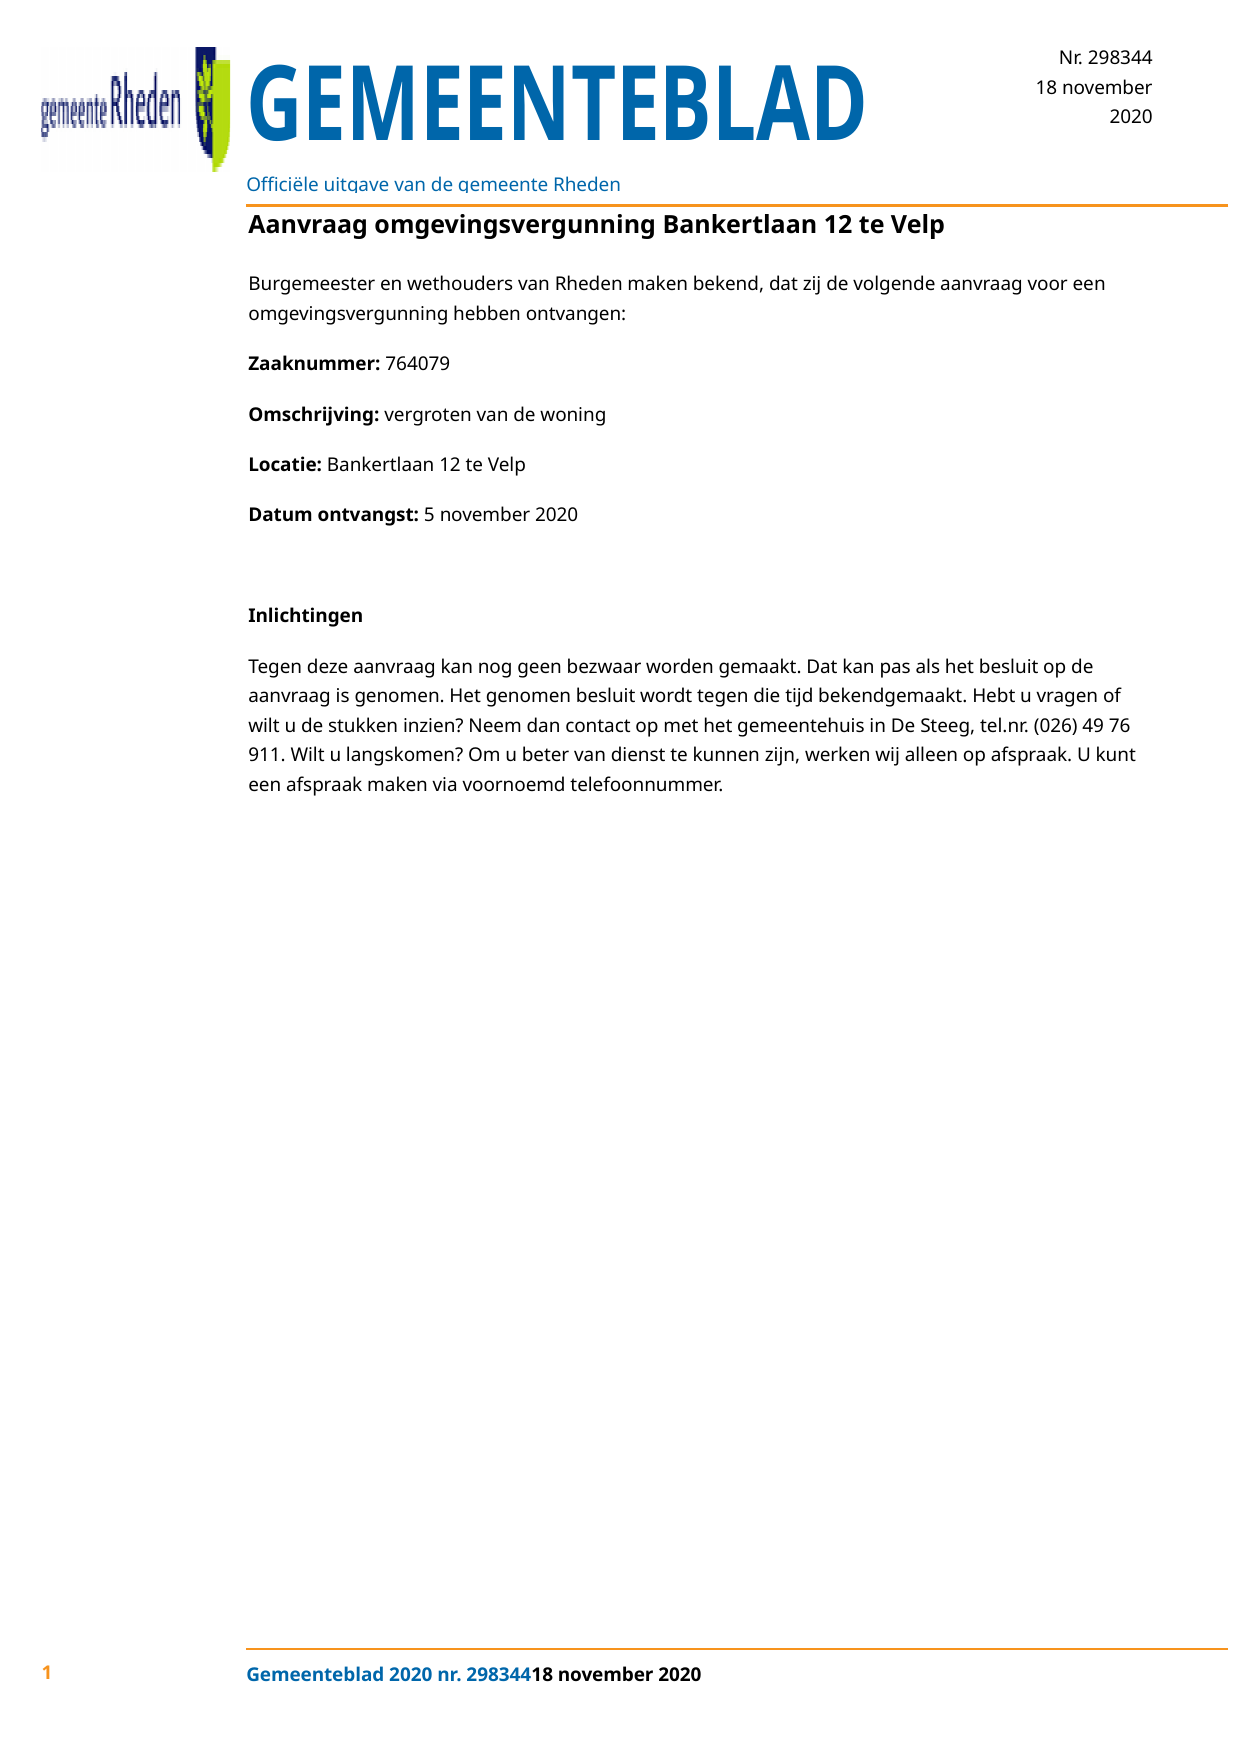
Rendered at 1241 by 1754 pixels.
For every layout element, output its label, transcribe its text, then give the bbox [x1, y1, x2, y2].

picture [41, 47, 231, 172]
text Locatie: Bankertlaan 12 te Velp [248, 451, 1152, 477]
text Burgemeester en wethouders van Rheden maken bekend, dat zij de volgende aanvraag voor een omgevingsvergunning hebben ontvangen: [248, 270, 1152, 326]
text Aanvraag omgevingsvergunning Bankertlaan 12 te Velp [248, 207, 1152, 241]
text Zaaknummer: 764079 [248, 350, 1152, 376]
text Tegen deze aanvraag kan nog geen bezwaar worden gemaakt. Dat kan pas als het besluit op de aanvraag is genomen. Het genomen besluit wordt tegen die tijd bekendgemaakt. Hebt u vragen of wilt u de stukken inzien? Neem dan contact op met het gemeentehuis in De Steeg, tel.nr. (026) 49 76 911. Wilt u langskomen? Om u beter van dienst te kunnen zijn, werken wij alleen op afspraak. U kunt een afspraak maken via voornoemd telefoonnummer. [248, 653, 1152, 797]
text Datum ontvangst: 5 november 2020 [248, 502, 1152, 527]
text Omschrijving: vergroten van de woning [248, 401, 1152, 426]
text Inlichtingen [248, 602, 1152, 628]
